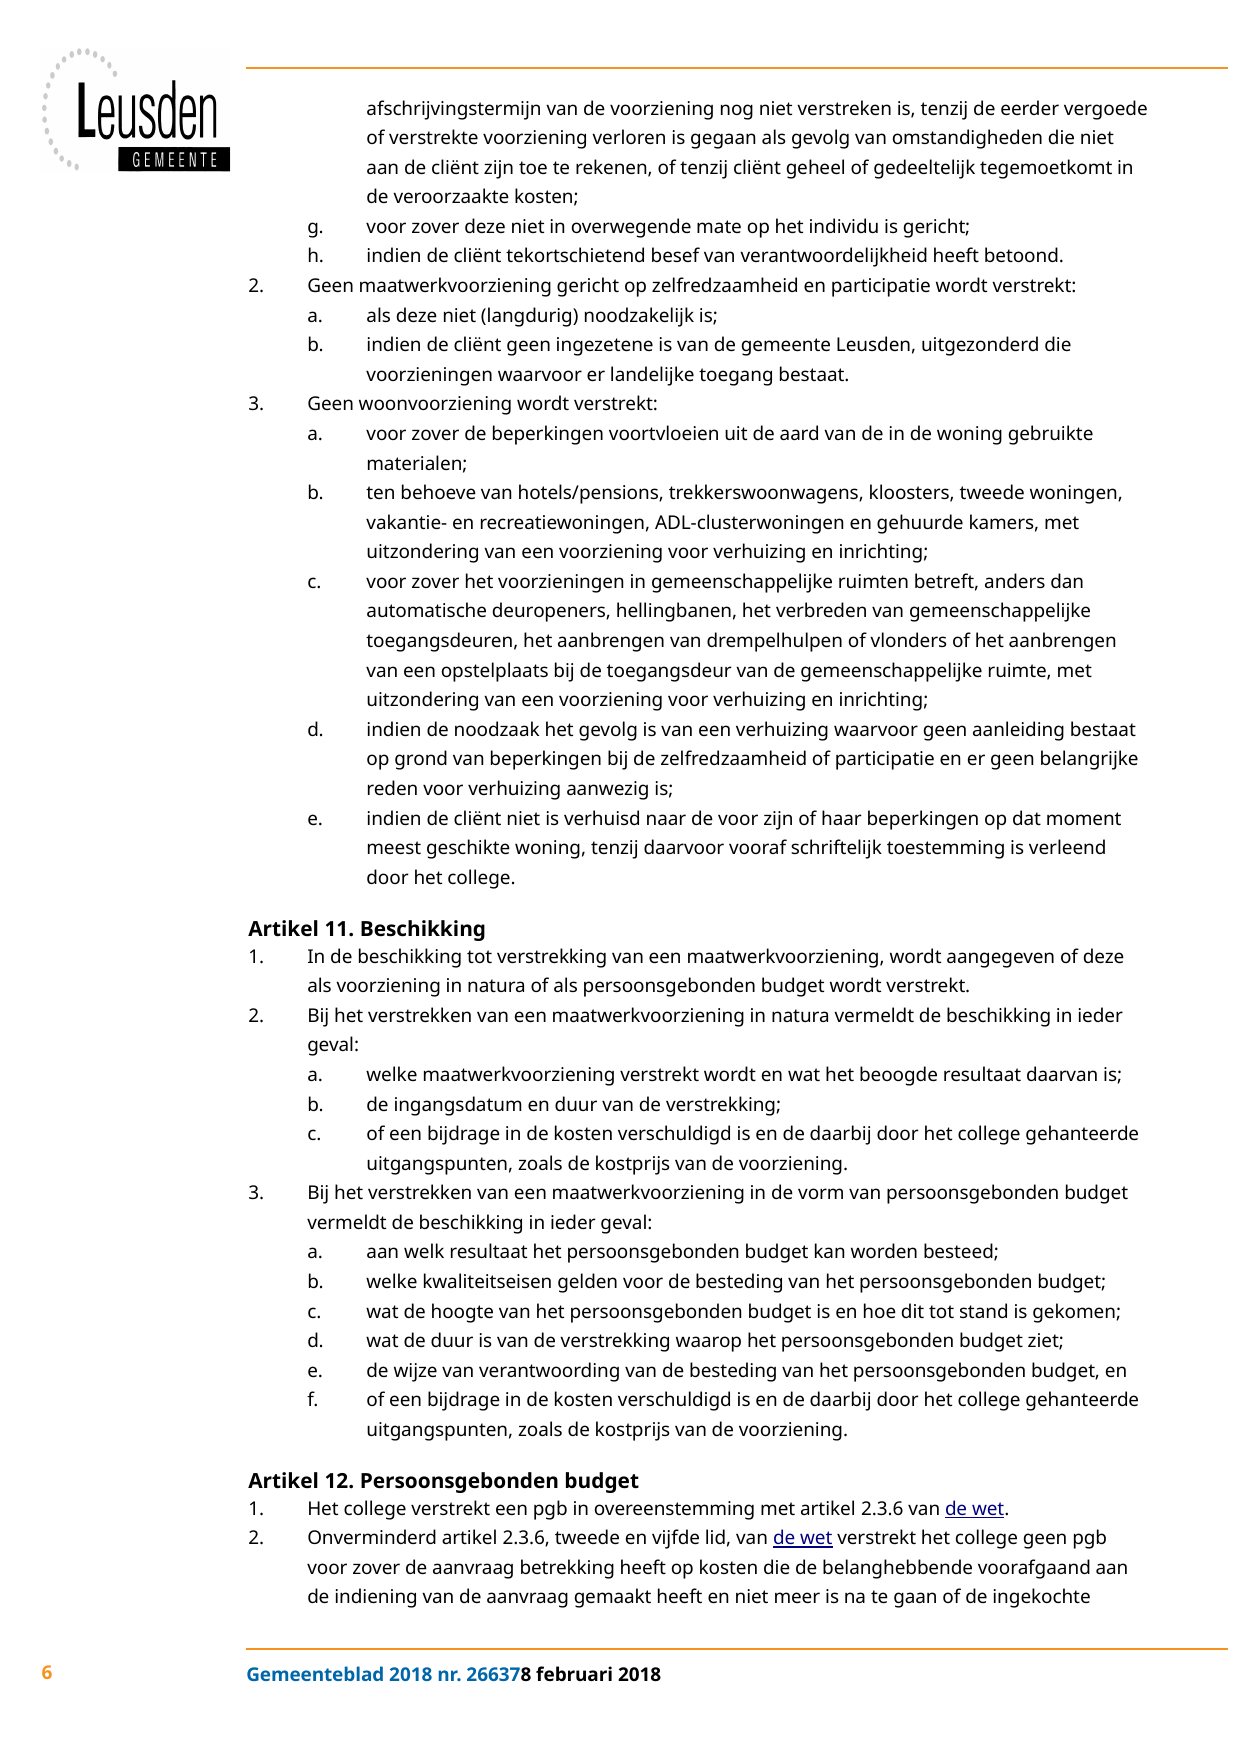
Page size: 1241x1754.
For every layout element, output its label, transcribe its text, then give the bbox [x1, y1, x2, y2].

list voor zover de beperkingen voortvloeien uit de aard van de in de woning gebruikte materialen; [307, 420, 1152, 476]
list of een bijdrage in de kosten verschuldigd is en de daarbij door het college gehanteerde uitgangspunten, zoals de kostprijs van de voorziening. [307, 1120, 1152, 1176]
list Geen woonvoorziening wordt verstrekt: [248, 391, 1152, 416]
text Artikel 11. Beschikking [248, 914, 1152, 943]
list als deze niet (langdurig) noodzakelijk is; [307, 302, 1152, 328]
list wat de hoogte van het persoonsgebonden budget is en hoe dit tot stand is gekomen; [307, 1298, 1152, 1323]
list ten behoeve van hotels/pensions, trekkerswoonwagens, kloosters, tweede woningen, vakantie- en recreatiewoningen, ADL-clusterwoningen en gehuurde kamers, met uitzondering van een voorziening voor verhuizing en inrichting; [307, 479, 1152, 564]
list Het college verstrekt een pgb in overeenstemming met artikel 2.3.6 van de wet. [248, 1495, 1152, 1521]
list wat de duur is van de verstrekking waarop het persoonsgebonden budget ziet; [307, 1327, 1152, 1353]
list Onverminderd artikel 2.3.6, tweede en vijfde lid, van de wet verstrekt het college geen pgb voor zover de aanvraag betrekking heeft op kosten die de belanghebbende voorafgaand aan de indiening van de aanvraag gemaakt heeft en niet meer is na te gaan of de ingekochte [248, 1524, 1152, 1609]
list indien de cliënt geen ingezetene is van de gemeente Leusden, uitgezonderd die voorzieningen waarvoor er landelijke toegang bestaat. [307, 331, 1152, 387]
list welke maatwerkvoorziening verstrekt wordt en wat het beoogde resultaat daarvan is; [307, 1061, 1152, 1087]
list indien de cliënt niet is verhuisd naar de voor zijn of haar beperkingen op dat moment meest geschikte woning, tenzij daarvoor vooraf schriftelijk toestemming is verleend door het college. [307, 805, 1152, 890]
list Geen maatwerkvoorziening gericht op zelfredzaamheid en participatie wordt verstrekt: [248, 272, 1152, 298]
list aan welk resultaat het persoonsgebonden budget kan worden besteed; [307, 1239, 1152, 1264]
list afschrijvingstermijn van de voorziening nog niet verstreken is, tenzij de eerder vergoede of verstrekte voorziening verloren is gegaan als gevolg van omstandigheden die niet aan de cliënt zijn toe te rekenen, of tenzij cliënt geheel of gedeeltelijk tegemoetkomt in de veroorzaakte kosten; [307, 95, 1152, 209]
picture [41, 47, 231, 172]
list welke kwaliteitseisen gelden voor de besteding van het persoonsgebonden budget; [307, 1268, 1152, 1294]
text Artikel 12. Persoonsgebonden budget [248, 1467, 1152, 1495]
list indien de noodzaak het gevolg is van een verhuizing waarvoor geen aanleiding bestaat op grond van beperkingen bij de zelfredzaamheid of participatie en er geen belangrijke reden voor verhuizing aanwezig is; [307, 716, 1152, 801]
list Bij het verstrekken van een maatwerkvoorziening in natura vermeldt de beschikking in ieder geval: [248, 1002, 1152, 1057]
list de ingangsdatum en duur van de verstrekking; [307, 1091, 1152, 1116]
list Bij het verstrekken van een maatwerkvoorziening in de vorm van persoonsgebonden budget vermeldt de beschikking in ieder geval: [248, 1179, 1152, 1235]
list de wijze van verantwoording van de besteding van het persoonsgebonden budget, en [307, 1357, 1152, 1383]
list indien de cliënt tekortschietend besef van verantwoordelijkheid heeft betoond. [307, 243, 1152, 268]
list voor zover het voorzieningen in gemeenschappelijke ruimten betreft, anders dan automatische deuropeners, hellingbanen, het verbreden van gemeenschappelijke toegangsdeuren, het aanbrengen van drempelhulpen of vlonders of het aanbrengen van een opstelplaats bij de toegangsdeur van de gemeenschappelijke ruimte, met uitzondering van een voorziening voor verhuizing en inrichting; [307, 568, 1152, 712]
list voor zover deze niet in overwegende mate op het individu is gericht; [307, 213, 1152, 239]
list of een bijdrage in de kosten verschuldigd is en de daarbij door het college gehanteerde uitgangspunten, zoals de kostprijs van de voorziening. [307, 1387, 1152, 1442]
list In de beschikking tot verstrekking van een maatwerkvoorziening, wordt aangegeven of deze als voorziening in natura of als persoonsgebonden budget wordt verstrekt. [248, 943, 1152, 998]
